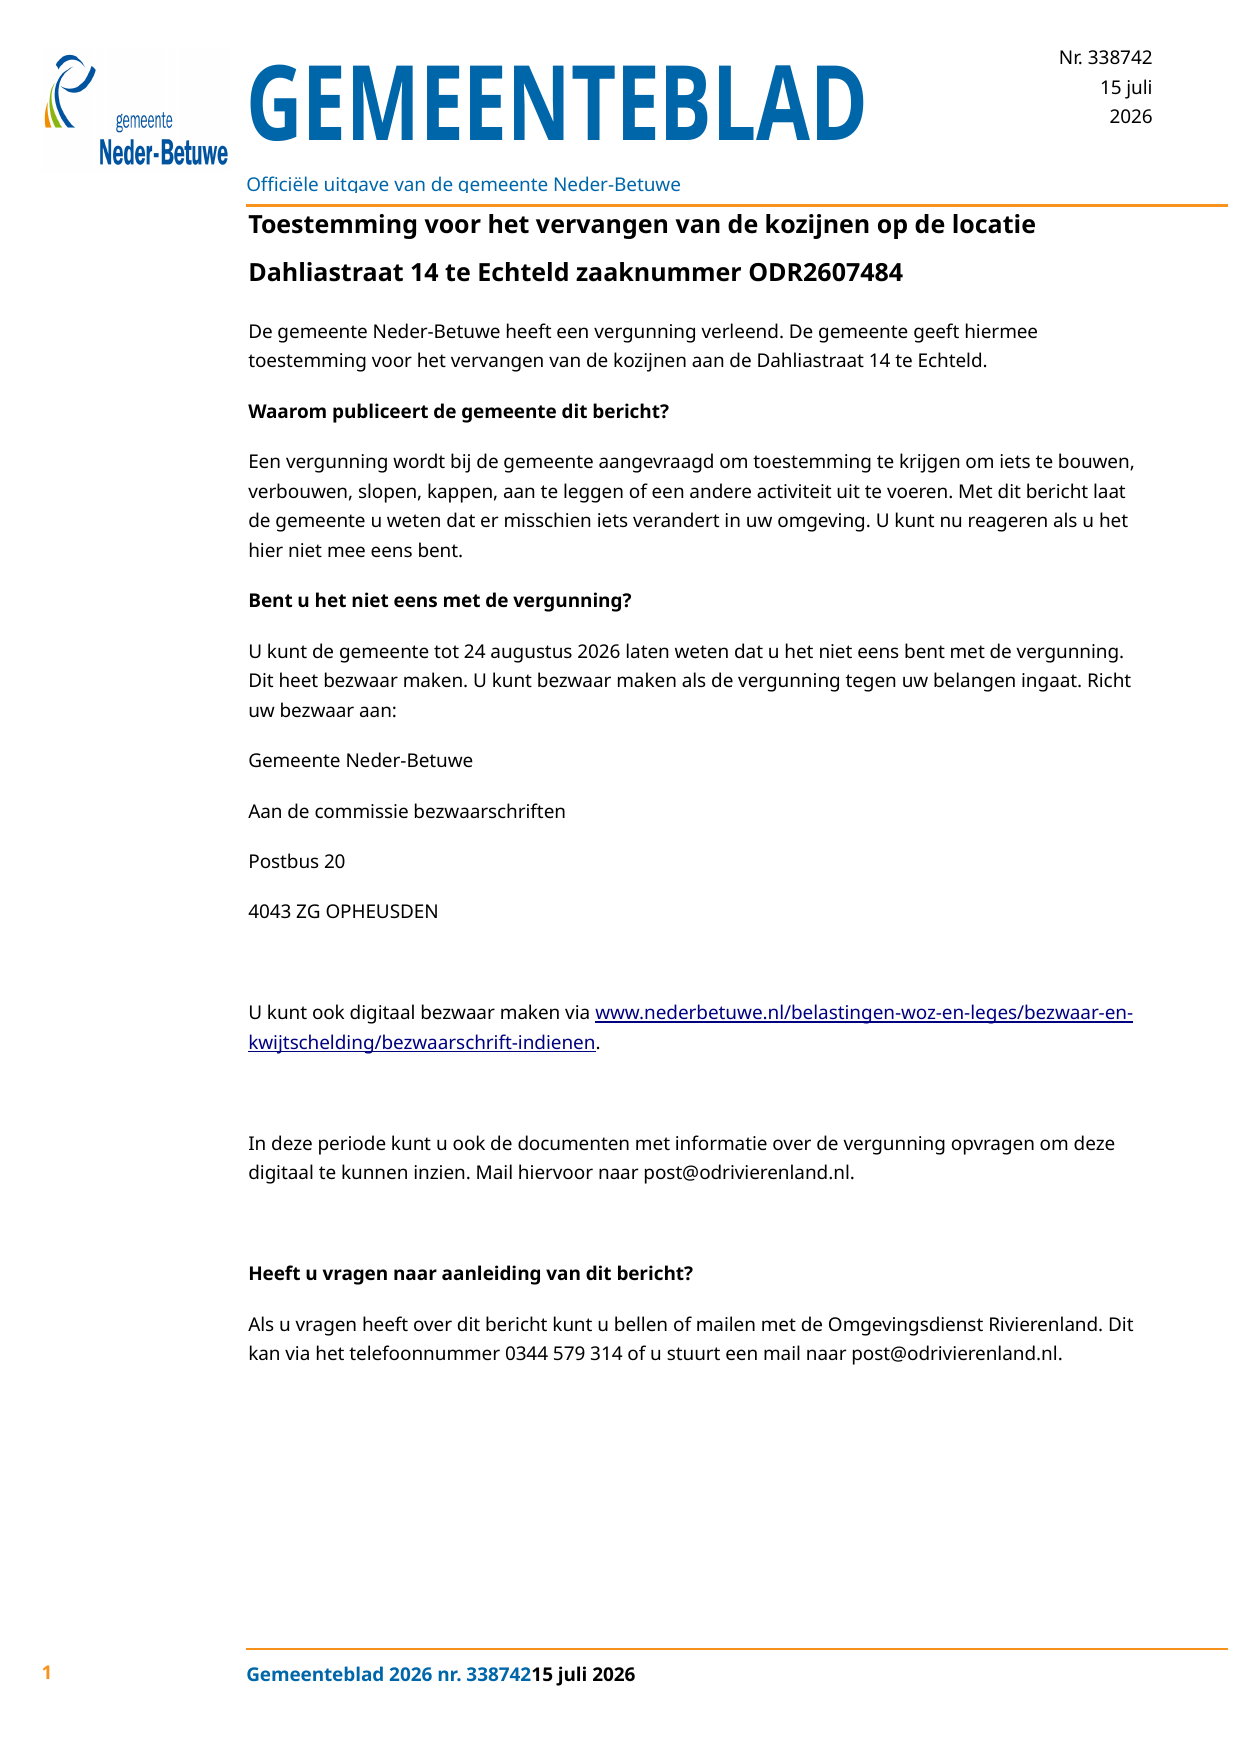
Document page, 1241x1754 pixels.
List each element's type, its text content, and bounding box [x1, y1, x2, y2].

text De gemeente Neder-Betuwe heeft een vergunning verleend. De gemeente geeft hiermee toestemming voor het vervangen van de kozijnen aan de Dahliastraat 14 te Echteld. [248, 318, 1152, 373]
picture [41, 47, 231, 172]
text Heeft u vragen naar aanleiding van dit bericht? [248, 1260, 1152, 1286]
text U kunt ook digitaal bezwaar maken via www.nederbetuwe.nl/belastingen-woz-en-leges/bezwaar-en-kwijtschelding/bezwaarschrift-indienen. [248, 999, 1152, 1055]
text Een vergunning wordt bij de gemeente aangevraagd om toestemming te krijgen om iets te bouwen, verbouwen, slopen, kappen, aan te leggen of een andere activiteit uit te voeren. Met dit bericht laat de gemeente u weten dat er misschien iets verandert in uw omgeving. U kunt nu reageren als u het hier niet mee eens bent. [248, 448, 1152, 563]
text Waarom publiceert de gemeente dit bericht? [248, 398, 1152, 424]
text Postbus 20 [248, 848, 1152, 874]
text U kunt de gemeente tot 24 augustus 2026 laten weten dat u het niet eens bent met de vergunning. Dit heet bezwaar maken. U kunt bezwaar maken als de vergunning tegen uw belangen ingaat. Richt uw bezwaar aan: [248, 638, 1152, 723]
text In deze periode kunt u ook de documenten met informatie over de vergunning opvragen om deze digitaal te kunnen inzien. Mail hiervoor naar post@odrivierenland.nl. [248, 1130, 1152, 1185]
text Als u vragen heeft over dit bericht kunt u bellen of mailen met de Omgevingsdienst Rivierenland. Dit kan via het telefoonnummer 0344 579 314 of u stuurt een mail naar post@odrivierenland.nl. [248, 1311, 1152, 1366]
text Toestemming voor het vervangen van de kozijnen op de locatie Dahliastraat 14 te Echteld zaaknummer ODR2607484 [248, 207, 1152, 288]
text Bent u het niet eens met de vergunning? [248, 587, 1152, 613]
text Aan de commissie bezwaarschriften [248, 798, 1152, 824]
text Gemeente Neder-Betuwe [248, 747, 1152, 773]
text 4043 ZG OPHEUSDEN [248, 899, 1152, 924]
